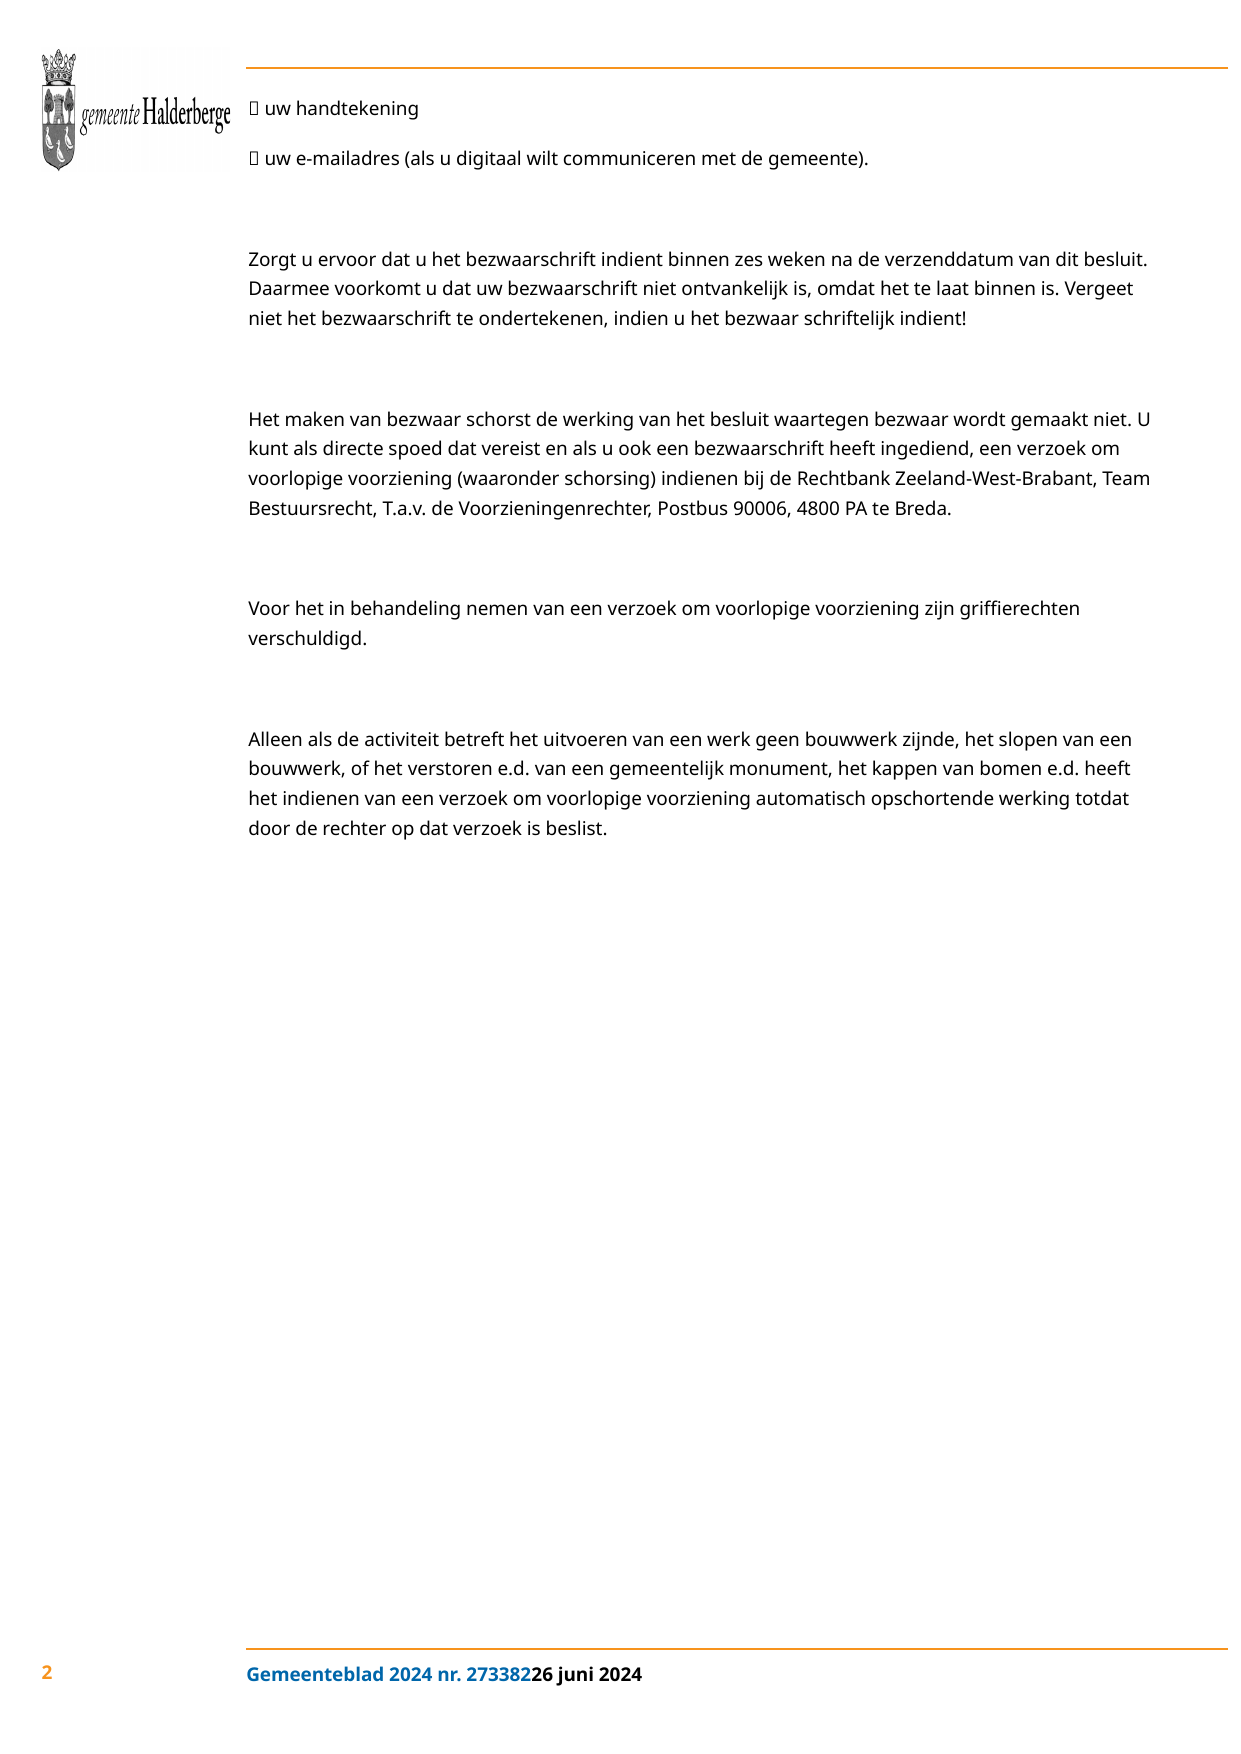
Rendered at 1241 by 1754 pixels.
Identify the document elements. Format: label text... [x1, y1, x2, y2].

text Het maken van bezwaar schorst de werking van het besluit waartegen bezwaar wordt gemaakt niet. U kunt als directe spoed dat vereist en als u ook een bezwaarschrift heeft ingediend, een verzoek om voorlopige voorziening (waaronder schorsing) indienen bij de Rechtbank Zeeland-West-Brabant, Team Bestuursrecht, T.a.v. de Voorzieningenrechter, Postbus 90006, 4800 PA te Breda. [248, 406, 1152, 521]
picture [41, 47, 231, 172]
text  uw handtekening [248, 95, 1152, 121]
text Zorgt u ervoor dat u het bezwaarschrift indient binnen zes weken na de verzenddatum van dit besluit. Daarmee voorkomt u dat uw bezwaarschrift niet ontvankelijk is, omdat het te laat binnen is. Vergeet niet het bezwaarschrift te ondertekenen, indien u het bezwaar schriftelijk indient! [248, 246, 1152, 331]
text  uw e-mailadres (als u digitaal wilt communiceren met de gemeente). [248, 145, 1152, 171]
text Voor het in behandeling nemen van een verzoek om voorlopige voorziening zijn griffierechten verschuldigd. [248, 596, 1152, 651]
text Alleen als de activiteit betreft het uitvoeren van een werk geen bouwwerk zijnde, het slopen van een bouwwerk, of het verstoren e.d. van een gemeentelijk monument, het kappen van bomen e.d. heeft het indienen van een verzoek om voorlopige voorziening automatisch opschortende werking totdat door de rechter op dat verzoek is beslist. [248, 726, 1152, 841]
